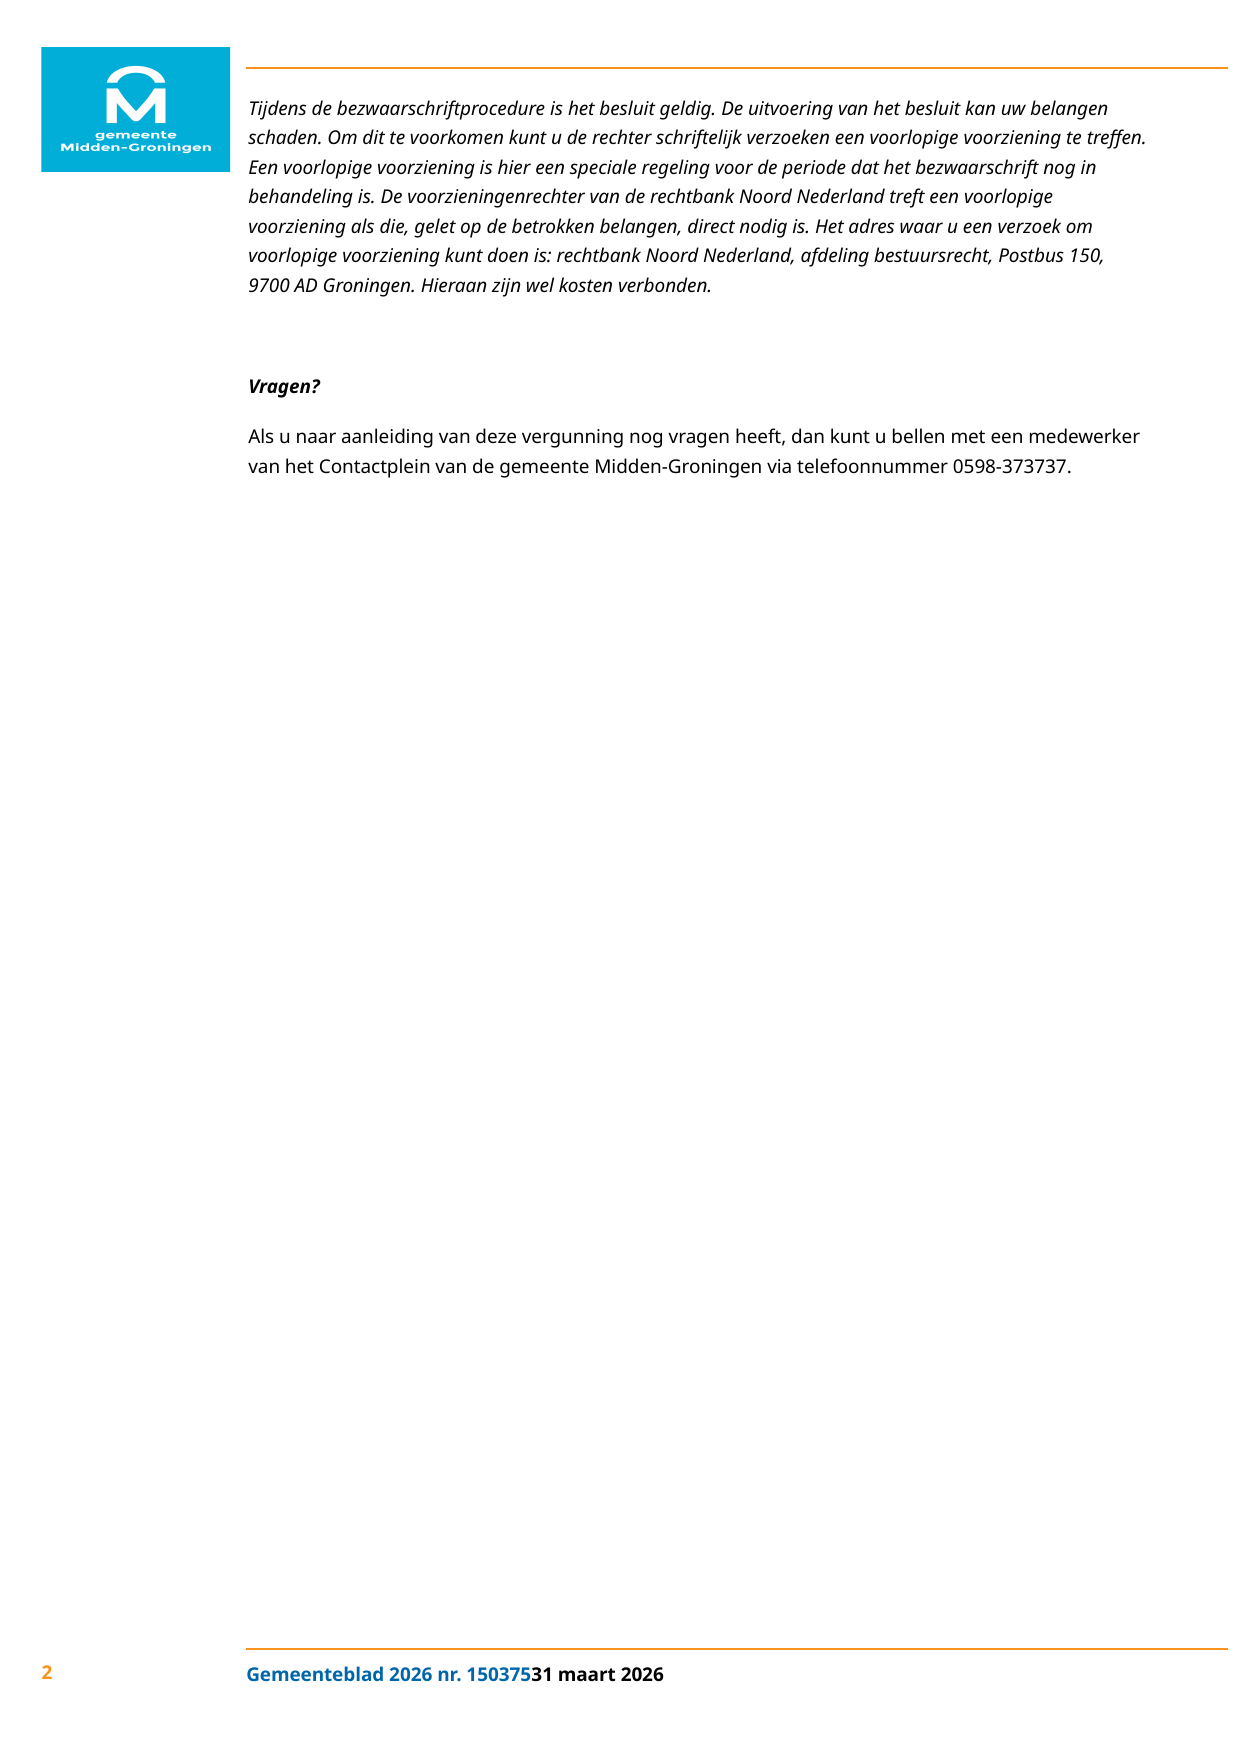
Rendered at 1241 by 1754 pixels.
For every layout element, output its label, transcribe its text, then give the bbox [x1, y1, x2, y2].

text Vragen? [248, 373, 1152, 399]
picture [107, 89, 165, 122]
text Tijdens de bezwaarschriftprocedure is het besluit geldig. De uitvoering van het besluit kan uw belangen schaden. Om dit te voorkomen kunt u de rechter schriftelijk verzoeken een voorlopige voorziening te treffen. Een voorlopige voorziening is hier een speciale regeling voor de periode dat het bezwaarschrift nog in behandeling is. De voorzieningenrechter van de rechtbank Noord Nederland treft een voorlopige voorziening als die, gelet op de betrokken belangen, direct nodig is. Het adres waar u een verzoek om voorlopige voorziening kunt doen is: rechtbank Noord Nederland, afdeling bestuursrecht, Postbus 150, 9700 AD Groningen. Hieraan zijn wel kosten verbonden. [248, 95, 1152, 298]
picture [108, 66, 164, 82]
text Als u naar aanleiding van deze vergunning nog vragen heeft, dan kunt u bellen met een medewerker van het Contactplein van de gemeente Midden-Groningen via telefoonnummer 0598-373737. [248, 423, 1152, 479]
picture [184, 146, 190, 153]
